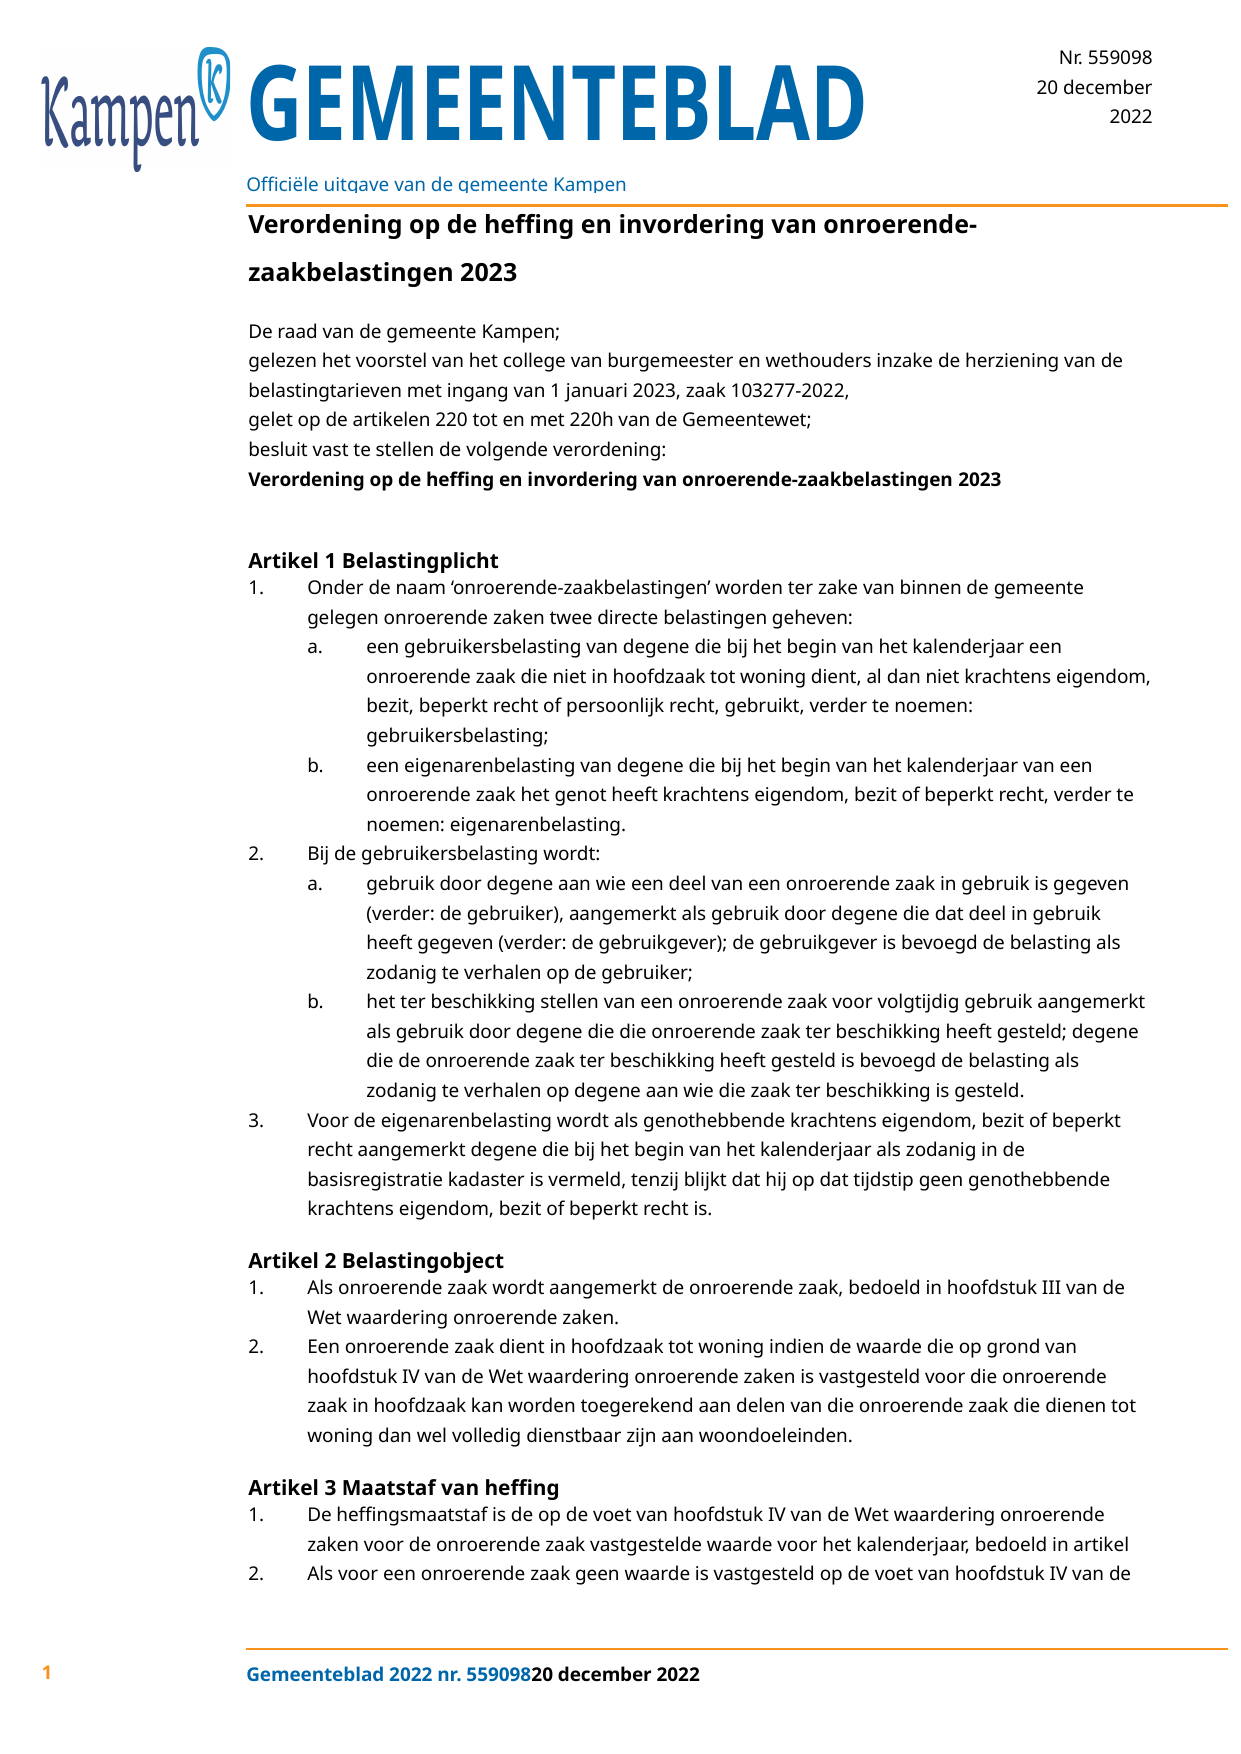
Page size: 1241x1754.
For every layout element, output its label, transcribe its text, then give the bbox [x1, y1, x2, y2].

text besluit vast te stellen de volgende verordening: [248, 436, 1152, 462]
list Een onroerende zaak dient in hoofdzaak tot woning indien de waarde die op grond van hoofdstuk IV van de Wet waardering onroerende zaken is vastgesteld voor die onroerende zaak in hoofdzaak kan worden toegerekend aan delen van die onroerende zaak die dienen tot woning dan wel volledig dienstbaar zijn aan woondoeleinden. [248, 1333, 1152, 1448]
list een eigenarenbelasting van degene die bij het begin van het kalenderjaar van een onroerende zaak het genot heeft krachtens eigendom, bezit of beperkt recht, verder te noemen: eigenarenbelasting. [307, 752, 1152, 837]
text Verordening op de heffing en invordering van onroerende-zaakbelastingen 2023 [248, 466, 1152, 492]
text gelezen het voorstel van het college van burgemeester en wethouders inzake de herziening van de belastingtarieven met ingang van 1 januari 2023, zaak 103277-2022, [248, 347, 1152, 403]
list een gebruikersbelasting van degene die bij het begin van het kalenderjaar een onroerende zaak die niet in hoofdzaak tot woning dient, al dan niet krachtens eigendom, bezit, beperkt recht of persoonlijk recht, gebruikt, verder te noemen: gebruikersbelasting; [307, 633, 1152, 748]
text Artikel 2 Belastingobject [248, 1246, 1152, 1274]
list Als voor een onroerende zaak geen waarde is vastgesteld op de voet van hoofdstuk IV van de [248, 1560, 1152, 1586]
list Onder de naam ‘onroerende-zaakbelastingen’ worden ter zake van binnen de gemeente gelegen onroerende zaken twee directe belastingen geheven: [248, 574, 1152, 629]
text Artikel 3 Maatstaf van heffing [248, 1473, 1152, 1501]
text Artikel 1 Belastingplicht [248, 546, 1152, 574]
list gebruik door degene aan wie een deel van een onroerende zaak in gebruik is gegeven (verder: de gebruiker), aangemerkt als gebruik door degene die dat deel in gebruik heeft gegeven (verder: de gebruikgever); de gebruikgever is bevoegd de belasting als zodanig te verhalen op de gebruiker; [307, 870, 1152, 984]
list Voor de eigenarenbelasting wordt als genothebbende krachtens eigendom, bezit of beperkt recht aangemerkt degene die bij het begin van het kalenderjaar als zodanig in de basisregistratie kadaster is vermeld, tenzij blijkt dat hij op dat tijdstip geen genothebbende krachtens eigendom, bezit of beperkt recht is. [248, 1107, 1152, 1221]
text gelet op de artikelen 220 tot en met 220h van de Gemeentewet; [248, 407, 1152, 432]
picture [41, 47, 231, 172]
list Als onroerende zaak wordt aangemerkt de onroerende zaak, bedoeld in hoofdstuk III van de Wet waardering onroerende zaken. [248, 1274, 1152, 1330]
list het ter beschikking stellen van een onroerende zaak voor volgtijdig gebruik aangemerkt als gebruik door degene die die onroerende zaak ter beschikking heeft gesteld; degene die de onroerende zaak ter beschikking heeft gesteld is bevoegd de belasting als zodanig te verhalen op degene aan wie die zaak ter beschikking is gesteld. [307, 988, 1152, 1103]
text De raad van de gemeente Kampen; [248, 318, 1152, 344]
list De heffingsmaatstaf is de op de voet van hoofdstuk IV van de Wet waardering onroerende zaken voor de onroerende zaak vastgestelde waarde voor het kalenderjaar, bedoeld in artikel [248, 1501, 1152, 1556]
list Bij de gebruikersbelasting wordt: [248, 841, 1152, 866]
text Verordening op de heffing en invordering van onroerende-zaakbelastingen 2023 [248, 207, 1152, 288]
